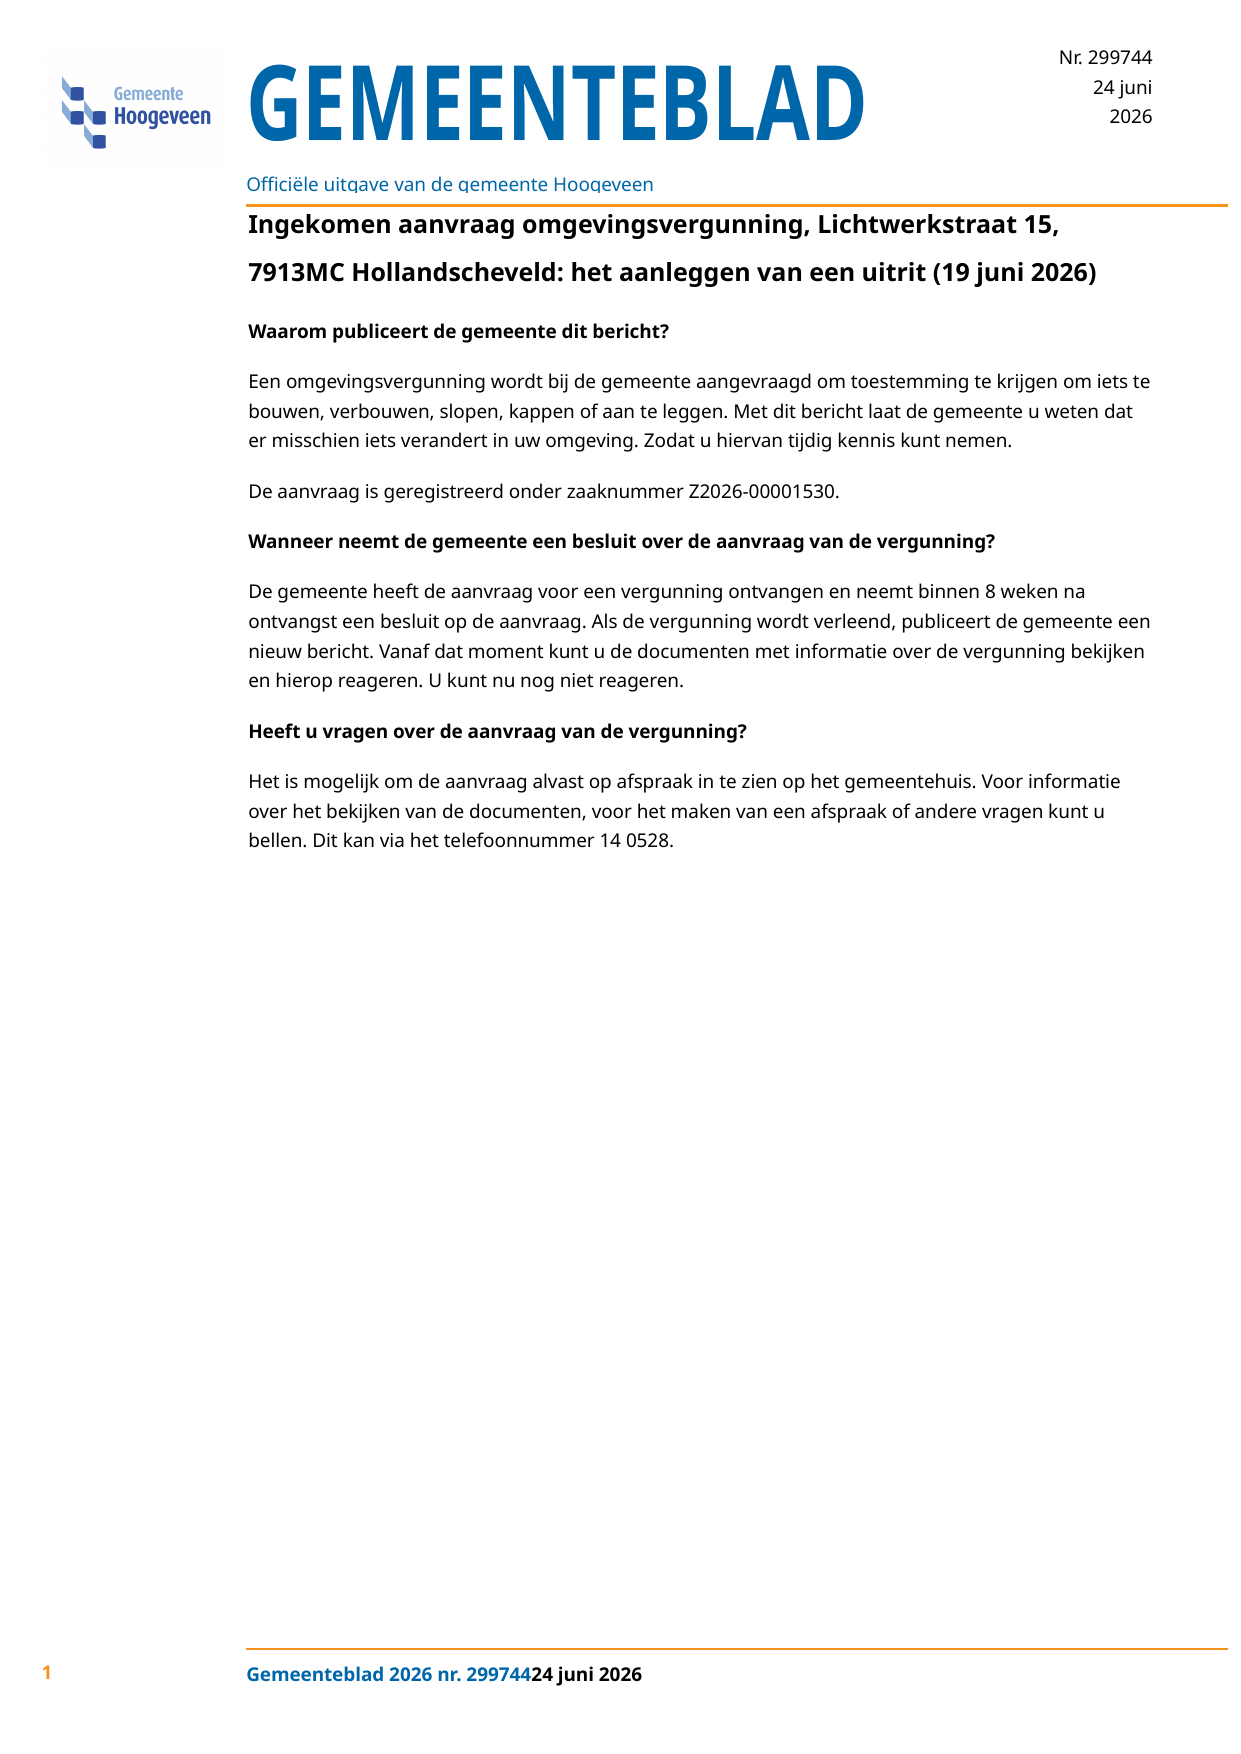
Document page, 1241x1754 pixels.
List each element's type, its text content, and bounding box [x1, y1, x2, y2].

text Wanneer neemt de gemeente een besluit over de aanvraag van de vergunning? [248, 528, 1152, 554]
text Het is mogelijk om de aanvraag alvast op afspraak in te zien op het gemeentehuis. Voor informatie over het bekijken van de documenten, voor het maken van een afspraak of andere vragen kunt u bellen. Dit kan via het telefoonnummer 14 0528. [248, 768, 1152, 853]
text Heeft u vragen over de aanvraag van de vergunning? [248, 718, 1152, 744]
text De gemeente heeft de aanvraag voor een vergunning ontvangen en neemt binnen 8 weken na ontvangst een besluit op de aanvraag. Als de vergunning wordt verleend, publiceert de gemeente een nieuw bericht. Vanaf dat moment kunt u de documenten met informatie over de vergunning bekijken en hierop reageren. U kunt nu nog niet reageren. [248, 579, 1152, 693]
picture [41, 47, 231, 172]
text Waarom publiceert de gemeente dit bericht? [248, 318, 1152, 344]
text De aanvraag is geregistreerd onder zaaknummer Z2026-00001530. [248, 478, 1152, 504]
text Een omgevingsvergunning wordt bij de gemeente aangevraagd om toestemming te krijgen om iets te bouwen, verbouwen, slopen, kappen of aan te leggen. Met dit bericht laat de gemeente u weten dat er misschien iets verandert in uw omgeving. Zodat u hiervan tijdig kennis kunt nemen. [248, 368, 1152, 453]
text Ingekomen aanvraag omgevingsvergunning, Lichtwerkstraat 15, 7913MC Hollandscheveld: het aanleggen van een uitrit (19 juni 2026) [248, 207, 1152, 288]
